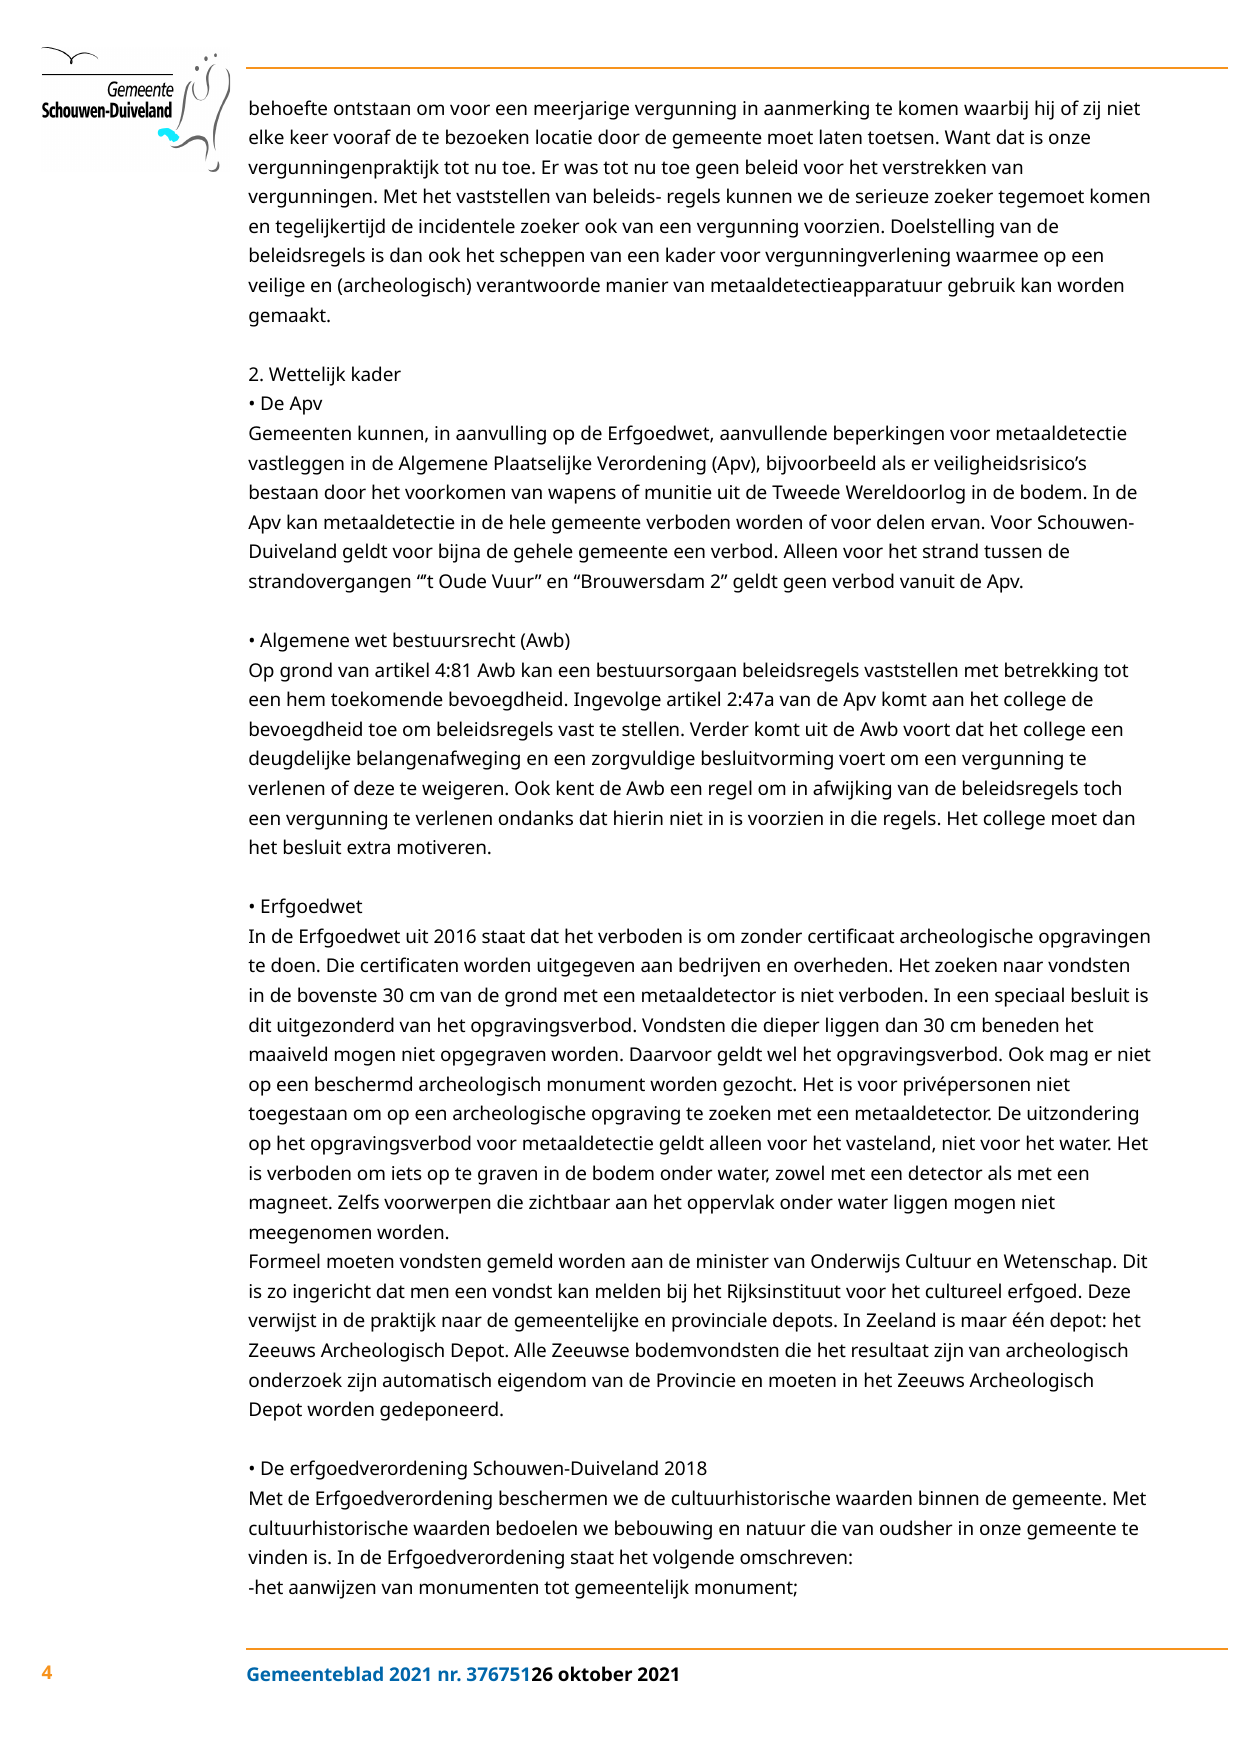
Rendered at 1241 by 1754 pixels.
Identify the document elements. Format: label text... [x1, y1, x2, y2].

text • Erfgoedwet [248, 893, 1152, 919]
text Formeel moeten vondsten gemeld worden aan de minister van Onderwijs Cultuur en Wetenschap. Dit is zo ingericht dat men een vondst kan melden bij het Rijksinstituut voor het cultureel erfgoed. Deze verwijst in de praktijk naar de gemeentelijke en provinciale depots. In Zeeland is maar één depot: het Zeeuws Archeologisch Depot. Alle Zeeuwse bodemvondsten die het resultaat zijn van archeologisch onderzoek zijn automatisch eigendom van de Provincie en moeten in het Zeeuws Archeologisch Depot worden gedeponeerd. [248, 1248, 1152, 1422]
text • De erfgoedverordening Schouwen-Duiveland 2018 [248, 1456, 1152, 1481]
text Met de Erfgoedverordening beschermen we de cultuurhistorische waarden binnen de gemeente. Met cultuurhistorische waarden bedoelen we bebouwing en natuur die van oudsher in onze gemeente te vinden is. In de Erfgoedverordening staat het volgende omschreven: [248, 1485, 1152, 1570]
text In de Erfgoedwet uit 2016 staat dat het verboden is om zonder certificaat archeologische opgravingen te doen. Die certificaten worden uitgegeven aan bedrijven en overheden. Het zoeken naar vondsten in de bovenste 30 cm van de grond met een metaaldetector is niet verboden. In een speciaal besluit is dit uitgezonderd van het opgravingsverbod. Vondsten die dieper liggen dan 30 cm beneden het maaiveld mogen niet opgegraven worden. Daarvoor geldt wel het opgravingsverbod. Ook mag er niet op een beschermd archeologisch monument worden gezocht. Het is voor privépersonen niet toegestaan om op een archeologische opgraving te zoeken met een metaaldetector. De uitzondering op het opgravingsverbod voor metaaldetectie geldt alleen voor het vasteland, niet voor het water. Het is verboden om iets op te graven in de bodem onder water, zowel met een detector als met een magneet. Zelfs voorwerpen die zichtbaar aan het oppervlak onder water liggen mogen niet meegenomen worden. [248, 923, 1152, 1245]
text -het aanwijzen van monumenten tot gemeentelijk monument; [248, 1574, 1152, 1600]
text Gemeenten kunnen, in aanvulling op de Erfgoedwet, aanvullende beperkingen voor metaaldetectie vastleggen in de Algemene Plaatselijke Verordening (Apv), bijvoorbeeld als er veiligheidsrisico’s bestaan door het voorkomen van wapens of munitie uit de Tweede Wereldoorlog in de bodem. In de Apv kan metaaldetectie in de hele gemeente verboden worden of voor delen ervan. Voor Schouwen-Duiveland geldt voor bijna de gehele gemeente een verbod. Alleen voor het strand tussen de strandovergangen “’t Oude Vuur” en “Brouwersdam 2” geldt geen verbod vanuit de Apv. [248, 420, 1152, 594]
text 2. Wettelijk kader [248, 361, 1152, 387]
text Op grond van artikel 4:81 Awb kan een bestuursorgaan beleidsregels vaststellen met betrekking tot een hem toekomende bevoegdheid. Ingevolge artikel 2:47a van de Apv komt aan het college de bevoegdheid toe om beleidsregels vast te stellen. Verder komt uit de Awb voort dat het college een deugdelijke belangenafweging en een zorgvuldige besluitvorming voert om een vergunning te verlenen of deze te weigeren. Ook kent de Awb een regel om in afwijking van de beleidsregels toch een vergunning te verlenen ondanks dat hierin niet in is voorzien in die regels. Het college moet dan het besluit extra motiveren. [248, 657, 1152, 860]
text • Algemene wet bestuursrecht (Awb) [248, 627, 1152, 653]
text • De Apv [248, 391, 1152, 416]
picture [41, 47, 231, 172]
text behoefte ontstaan om voor een meerjarige vergunning in aanmerking te komen waarbij hij of zij niet elke keer vooraf de te bezoeken locatie door de gemeente moet laten toetsen. Want dat is onze vergunningenpraktijk tot nu toe. Er was tot nu toe geen beleid voor het verstrekken van vergunningen. Met het vaststellen van beleids- regels kunnen we de serieuze zoeker tegemoet komen en tegelijkertijd de incidentele zoeker ook van een vergunning voorzien. Doelstelling van de beleidsregels is dan ook het scheppen van een kader voor vergunningverlening waarmee op een veilige en (archeologisch) verantwoorde manier van metaaldetectieapparatuur gebruik kan worden gemaakt. [248, 95, 1152, 328]
